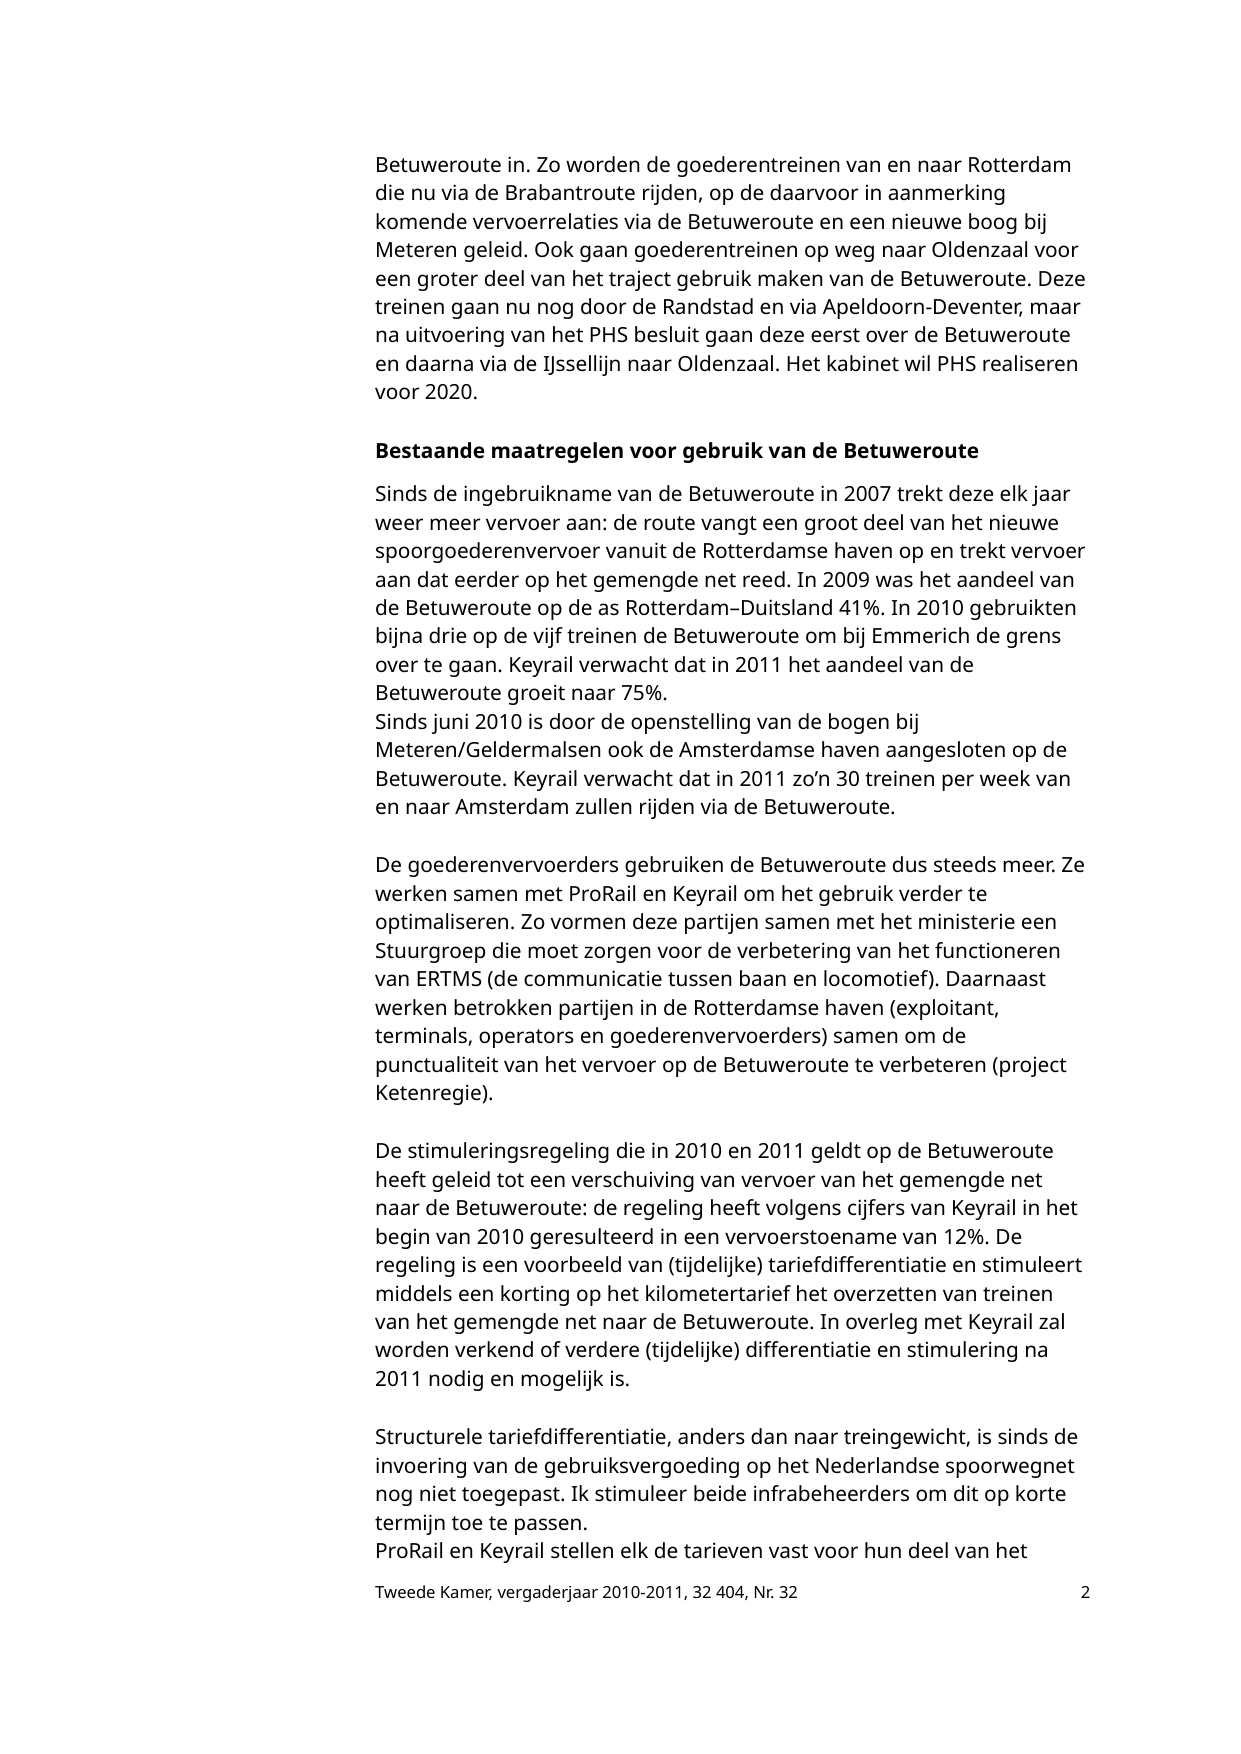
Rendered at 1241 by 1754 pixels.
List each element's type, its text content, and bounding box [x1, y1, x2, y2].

text Sinds juni 2010 is door de openstelling van de bogen bij Meteren/Geldermalsen ook de Amsterdamse haven aangesloten op de Betuweroute. Keyrail verwacht dat in 2011 zo’n 30 treinen per week van en naar Amsterdam zullen rijden via de Betuweroute. [375, 707, 1090, 821]
text Sinds de ingebruikname van de Betuweroute in 2007 trekt deze elk jaar weer meer vervoer aan: de route vangt een groot deel van het nieuwe spoorgoederenvervoer vanuit de Rotterdamse haven op en trekt vervoer aan dat eerder op het gemengde net reed. In 2009 was het aandeel van de Betuweroute op de as Rotterdam–Duitsland 41%. In 2010 gebruikten bijna drie op de vijf treinen de Betuweroute om bij Emmerich de grens over te gaan. Keyrail verwacht dat in 2011 het aandeel van de Betuweroute groeit naar 75%. [375, 479, 1090, 707]
text De goederenvervoerders gebruiken de Betuweroute dus steeds meer. Ze werken samen met ProRail en Keyrail om het gebruik verder te optimaliseren. Zo vormen deze partijen samen met het ministerie een Stuurgroep die moet zorgen voor de verbetering van het functioneren van ERTMS (de communicatie tussen baan en locomotief). Daarnaast werken betrokken partijen in de Rotterdamse haven (exploitant, terminals, operators en goederenvervoerders) samen om de punctualiteit van het vervoer op de Betuweroute te verbeteren (project Ketenregie). [375, 851, 1090, 1107]
text ProRail en Keyrail stellen elk de tarieven vast voor hun deel van het [375, 1536, 1090, 1565]
text Bestaande maatregelen voor gebruik van de Betuweroute [375, 436, 1090, 464]
text Structurele tariefdifferentiatie, anders dan naar treingewicht, is sinds de invoering van de gebruiksvergoeding op het Nederlandse spoorwegnet nog niet toegepast. Ik stimuleer beide infrabeheerders om dit op korte termijn toe te passen. [375, 1422, 1090, 1536]
text De stimuleringsregeling die in 2010 en 2011 geldt op de Betuweroute heeft geleid tot een verschuiving van vervoer van het gemengde net naar de Betuweroute: de regeling heeft volgens cijfers van Keyrail in het begin van 2010 geresulteerd in een vervoerstoename van 12%. De regeling is een voorbeeld van (tijdelijke) tariefdifferentiatie en stimuleert middels een korting op het kilometertarief het overzetten van treinen van het gemengde net naar de Betuweroute. In overleg met Keyrail zal worden verkend of verdere (tijdelijke) differentiatie en stimulering na 2011 nodig en mogelijk is. [375, 1137, 1090, 1392]
text Betuweroute in. Zo worden de goederentreinen van en naar Rotterdam die nu via de Brabantroute rijden, op de daarvoor in aanmerking komende vervoerrelaties via de Betuweroute en een nieuwe boog bij Meteren geleid. Ook gaan goederentreinen op weg naar Oldenzaal voor een groter deel van het traject gebruik maken van de Betuweroute. Deze treinen gaan nu nog door de Randstad en via Apeldoorn-Deventer, maar na uitvoering van het PHS besluit gaan deze eerst over de Betuweroute en daarna via de IJssellijn naar Oldenzaal. Het kabinet wil PHS realiseren voor 2020. [375, 150, 1090, 406]
